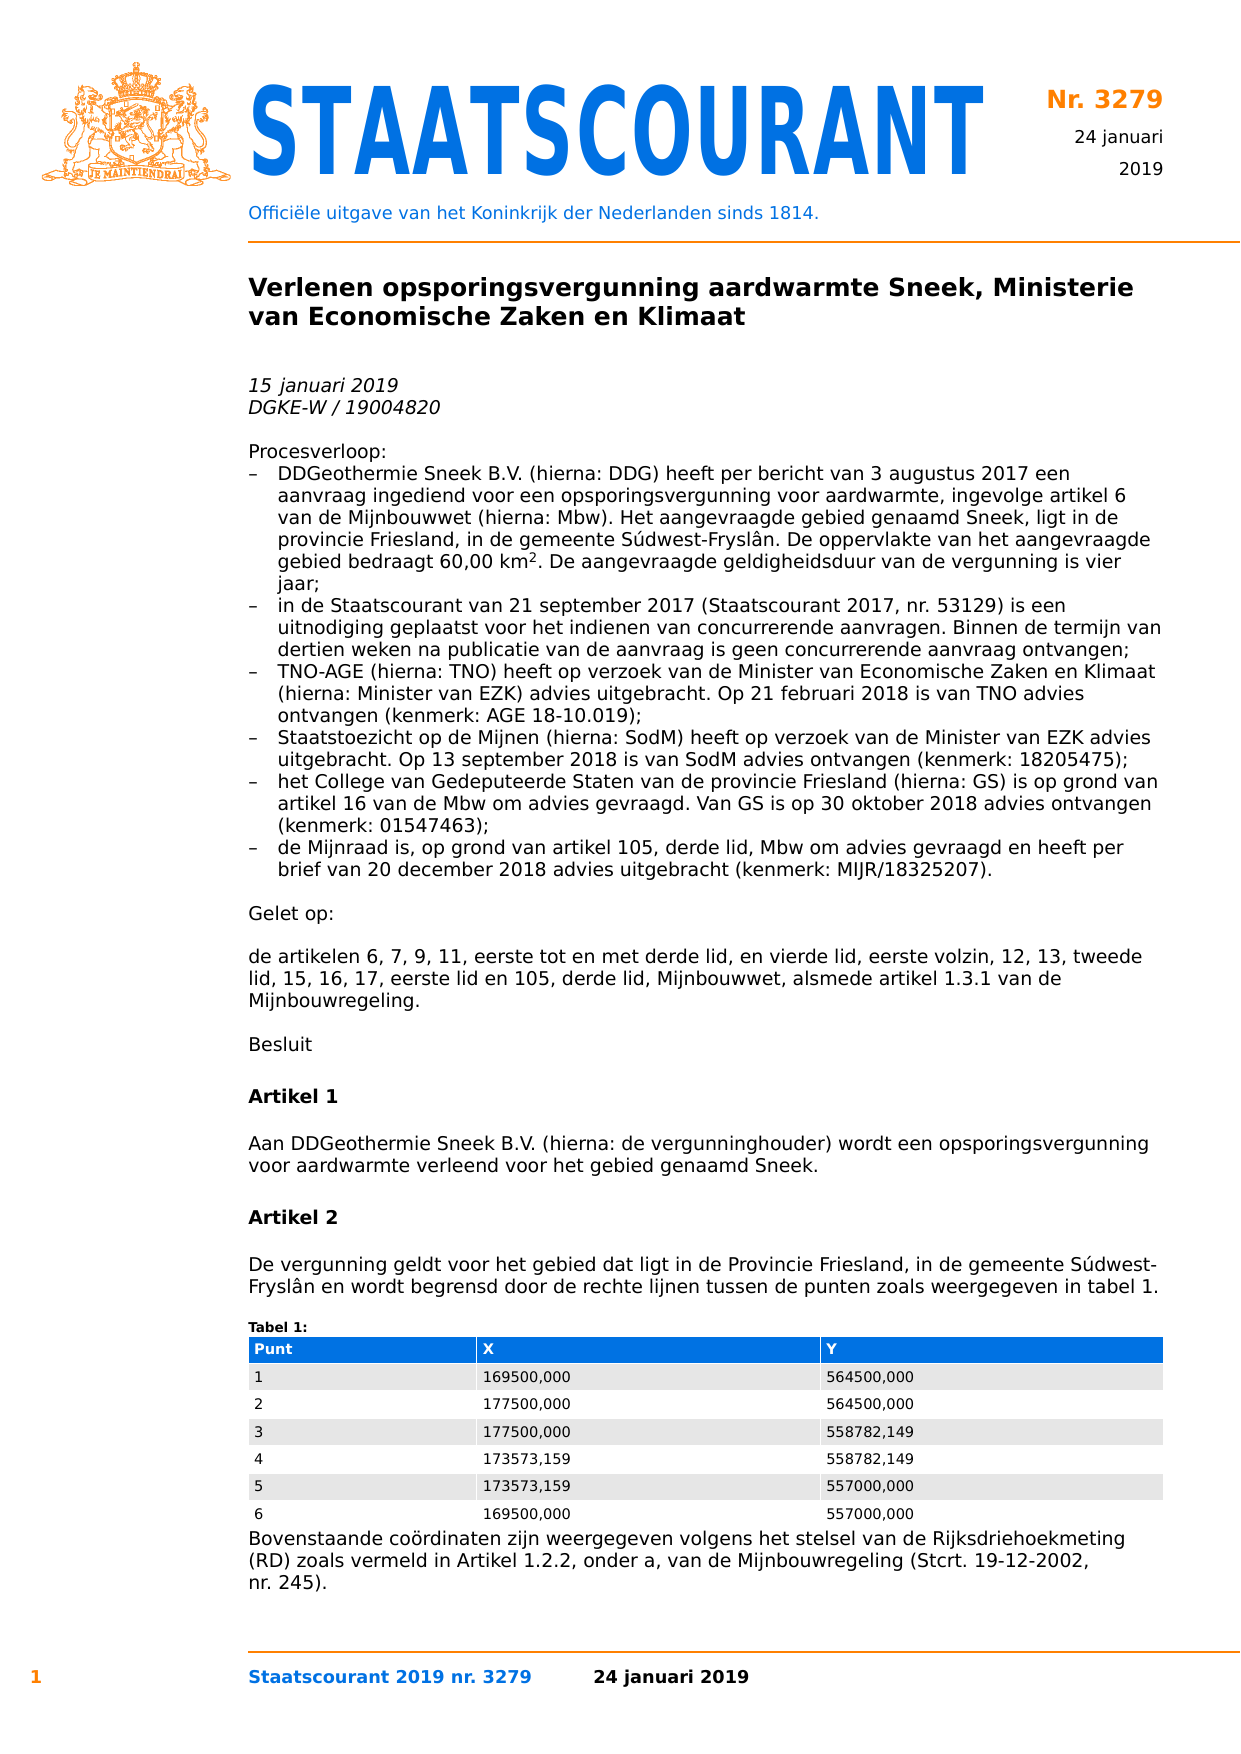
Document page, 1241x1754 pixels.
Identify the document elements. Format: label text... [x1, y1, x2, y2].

text – DDGeothermie Sneek B.V. (hierna: DDG) heeft per bericht van 3 augustus 2017 een aanvraag ingediend voor een opsporingsvergunning voor aardwarmte, ingevolge artikel 6 van de Mijnbouwwet (hierna: Mbw). Het aangevraagde gebied genaamd Sneek, ligt in de provincie Friesland, in de gemeente Súdwest-Fryslân. De oppervlakte van het aangevraagde gebied bedraagt 60,00 km2. De aangevraagde geldigheidsduur van de vergunning is vier jaar; [248, 463, 1163, 595]
table_cell 169500,000 [477, 1501, 820, 1527]
text Procesverloop: [248, 441, 1163, 463]
table_cell 177500,000 [477, 1419, 820, 1445]
table_cell 3 [249, 1419, 476, 1445]
table_cell Officiële uitgave van het Koninkrijk der Nederlanden sinds 1814. [248, 203, 1240, 241]
text – TNO-AGE (hierna: TNO) heeft op verzoek van de Minister van Economische Zaken en Klimaat (hierna: Minister van EZK) advies uitgebracht. Op 21 februari 2018 is van TNO advies ontvangen (kenmerk: AGE 18-10.019); [248, 661, 1163, 727]
text – in de Staatscourant van 21 september 2017 (Staatscourant 2017, nr. 53129) is een uitnodiging geplaatst voor het indienen van concurrerende aanvragen. Binnen de termijn van dertien weken na publicatie van de aanvraag is geen concurrerende aanvraag ontvangen; [248, 595, 1163, 661]
table_cell X [477, 1337, 820, 1363]
text Aan DDGeothermie Sneek B.V. (hierna: de vergunninghouder) wordt een opsporingsvergunning voor aardwarmte verleend voor het gebied genaamd Sneek. [248, 1133, 1163, 1177]
table_cell 564500,000 [821, 1364, 1163, 1390]
subtitle Artikel 1 [248, 1086, 1163, 1108]
table_cell 173573,159 [477, 1474, 820, 1500]
text Gelet op: [248, 902, 1163, 924]
text – Staatstoezicht op de Mijnen (hierna: SodM) heeft op verzoek van de Minister van EZK advies uitgebracht. Op 13 september 2018 is van SodM advies ontvangen (kenmerk: 18205475); [248, 727, 1163, 771]
text de artikelen 6, 7, 9, 11, eerste tot en met derde lid, en vierde lid, eerste volzin, 12, 13, tweede lid, 15, 16, 17, eerste lid en 105, derde lid, Mijnbouwwet, alsmede artikel 1.3.1 van de Mijnbouwregeling. [248, 946, 1163, 1012]
table_cell 6 [249, 1501, 476, 1527]
table_header [25, 62, 248, 241]
table_cell 564500,000 [821, 1391, 1163, 1418]
text – het College van Gedeputeerde Staten van de provincie Friesland (hierna: GS) is op grond van artikel 16 van de Mbw om advies gevraagd. Van GS is op 30 oktober 2018 advies ontvangen (kenmerk: 01547463); [248, 771, 1163, 837]
table_cell 173573,159 [477, 1446, 820, 1472]
text DGKE-W / 19004820 [248, 397, 1163, 419]
table_header Tabel 1: [248, 1320, 1163, 1336]
text 15 januari 2019 [248, 375, 1163, 397]
table_cell 557000,000 [821, 1501, 1163, 1527]
table_cell Y [821, 1337, 1163, 1363]
table_cell 2019 [998, 153, 1240, 203]
table_cell 5 [249, 1474, 476, 1500]
table_cell 169500,000 [477, 1364, 820, 1390]
table_cell 1 [249, 1364, 476, 1390]
table_header Nr. 3279 [998, 62, 1240, 121]
table_cell 4 [249, 1446, 476, 1472]
text Bovenstaande coördinaten zijn weergegeven volgens het stelsel van de Rijksdriehoekmeting (RD) zoals vermeld in Artikel 1.2.2, onder a, van de Mijnbouwregeling (Stcrt. 19-12-2002, nr. 245). [248, 1528, 1163, 1594]
picture [41, 62, 231, 186]
table_cell 2 [249, 1391, 476, 1418]
table_cell 177500,000 [477, 1391, 820, 1418]
table_cell 24 januari [998, 121, 1240, 153]
subtitle Verlenen opsporingsvergunning aardwarmte Sneek, Ministerie van Economische Zaken en Klimaat [248, 273, 1163, 331]
table_cell 557000,000 [821, 1474, 1163, 1500]
subtitle Artikel 2 [248, 1207, 1163, 1229]
table_cell 558782,149 [821, 1419, 1163, 1445]
text – de Mijnraad is, op grond van artikel 105, derde lid, Mbw om advies gevraagd en heeft per brief van 20 december 2018 advies uitgebracht (kenmerk: MIJR/18325207). [248, 837, 1163, 881]
table_cell 558782,149 [821, 1446, 1163, 1472]
table_cell Punt [249, 1337, 476, 1363]
text De vergunning geldt voor het gebied dat ligt in de Provincie Friesland, in de gemeente Súdwest-Fryslân en wordt begrensd door de rechte lijnen tussen de punten zoals weergegeven in tabel 1. [248, 1254, 1163, 1298]
table_header STAATSCOURANT [248, 62, 998, 203]
text Besluit [248, 1034, 1163, 1056]
